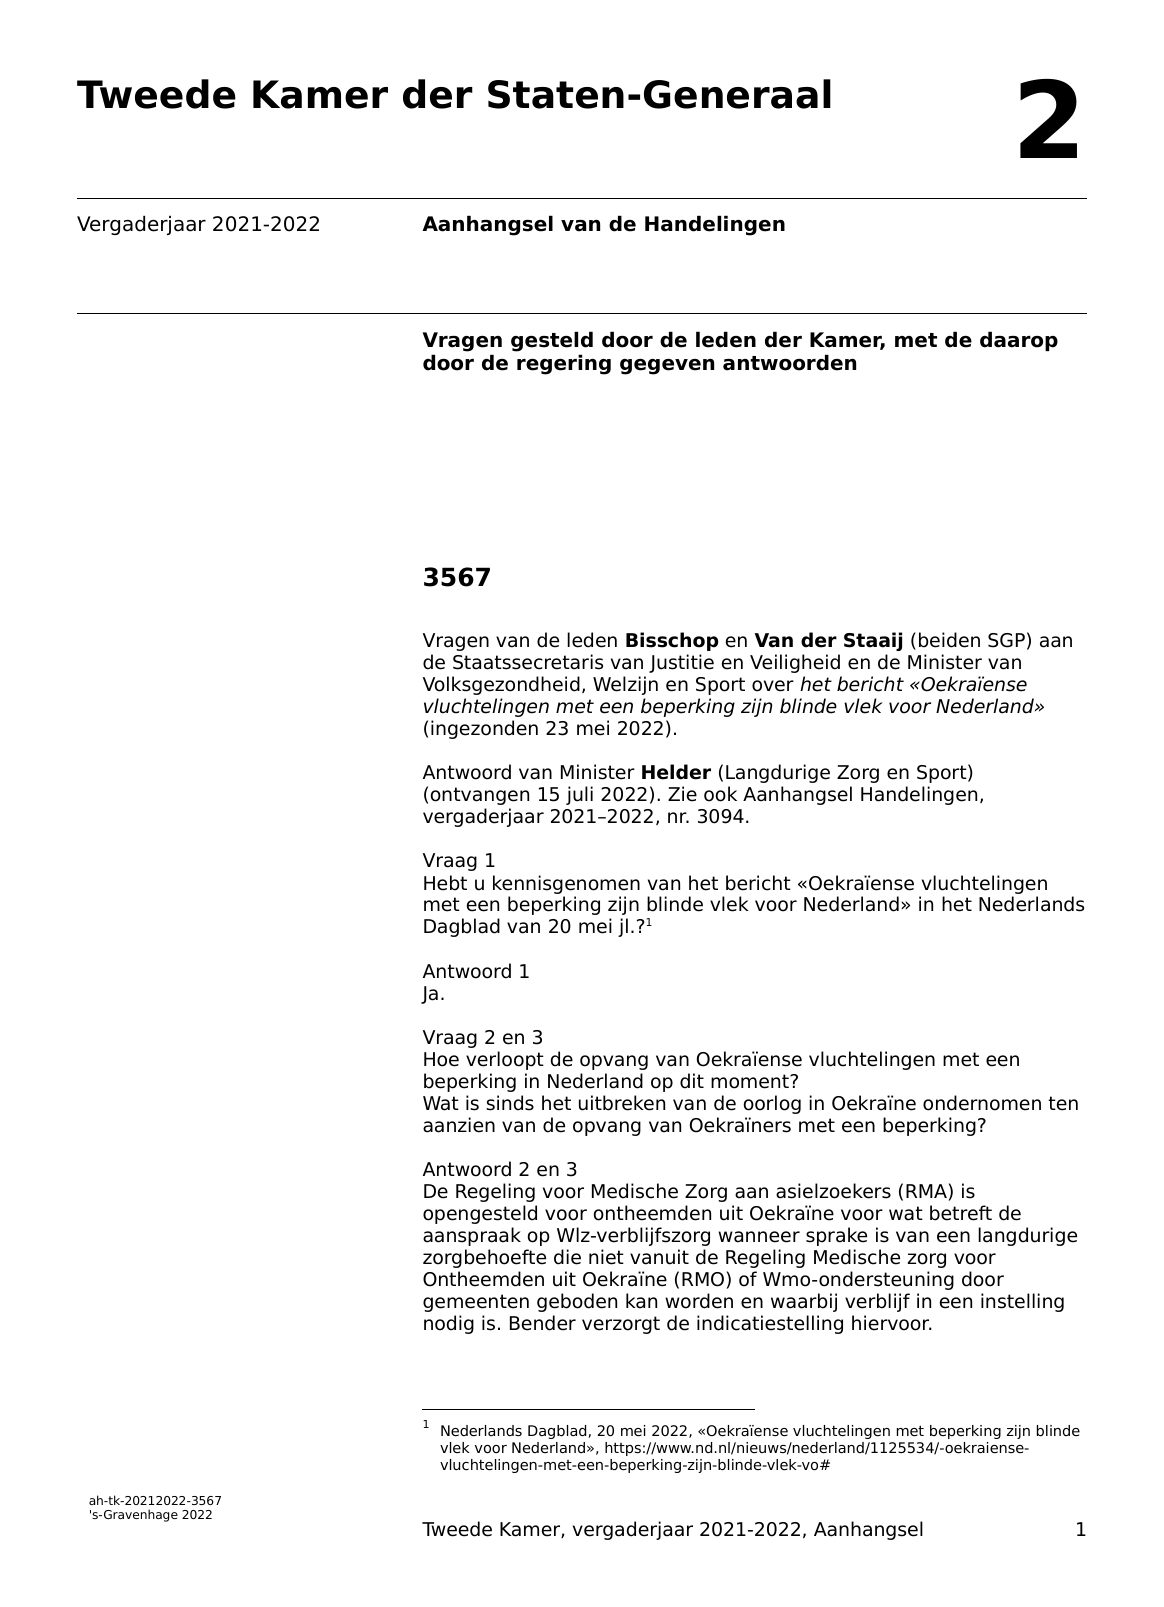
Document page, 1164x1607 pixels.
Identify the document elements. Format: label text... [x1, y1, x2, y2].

text Hoe verloopt de opvang van Oekraïense vluchtelingen met een beperking in Nederland op dit moment? [422, 1049, 1087, 1093]
text Hebt u kennisgenomen van het bericht «Oekraïense vluchtelingen met een beperking zijn blinde vlek voor Nederland» in het Nederlands Dagblad van 20 mei jl.? [422, 872, 1087, 938]
text Antwoord van Minister Helder (Langdurige Zorg en Sport) (ontvangen 15 juli 2022). Zie ook Aanhangsel Handelingen, vergaderjaar 2021–2022, nr. 3094. [422, 762, 1087, 828]
text 's-Gravenhage 2022 [88, 1508, 323, 1522]
text Vraag 1 [422, 850, 1087, 872]
table_cell Aanhangsel van de Handelingen [422, 199, 1087, 313]
table_cell [77, 314, 422, 375]
text Vraag 2 en 3 [422, 1027, 1087, 1049]
table_header 2 [886, 59, 1087, 198]
text Vragen van de leden Bisschop en Van der Staaij (beiden SGP) aan de Staatssecretaris van Justitie en Veiligheid en de Minister van Volksgezondheid, Welzijn en Sport over het bericht «Oekraïense vluchtelingen met een beperking zijn blinde vlek voor Nederland» (ingezonden 23 mei 2022). [422, 630, 1087, 740]
text 3567 [422, 563, 1087, 592]
text De Regeling voor Medische Zorg aan asielzoekers (RMA) is opengesteld voor ontheemden uit Oekraïne voor wat betreft de aanspraak op Wlz-verblijfszorg wanneer sprake is van een langdurige zorgbehoefte die niet vanuit de Regeling Medische zorg voor Ontheemden uit Oekraïne (RMO) of Wmo-ondersteuning door gemeenten geboden kan worden en waarbij verblijf in een instelling nodig is. Bender verzorgt de indicatiestelling hiervoor. [422, 1181, 1087, 1334]
table_header Tweede Kamer der Staten-Generaal [77, 59, 886, 198]
table_cell Vergaderjaar 2021-2022 [77, 199, 422, 313]
text Nederlands Dagblad, 20 mei 2022, «Oekraïense vluchtelingen met beperking zijn blinde vlek voor Nederland», https://www.nd.nl/nieuws/nederland/1125534/-oekraiense-vluchtelingen-met-een-beperking-zijn-blinde-vlek-vo# [422, 1418, 1087, 1474]
text Wat is sinds het uitbreken van de oorlog in Oekraïne ondernomen ten aanzien van de opvang van Oekraïners met een beperking? [422, 1093, 1087, 1137]
table_cell Vragen gesteld door de leden der Kamer, met de daarop door de regering gegeven antwoorden [422, 314, 1087, 375]
text Antwoord 1 [422, 961, 1087, 982]
text ah-tk-20212022-3567 [88, 1494, 323, 1508]
text Ja. [422, 982, 1087, 1004]
text Antwoord 2 en 3 [422, 1159, 1087, 1181]
